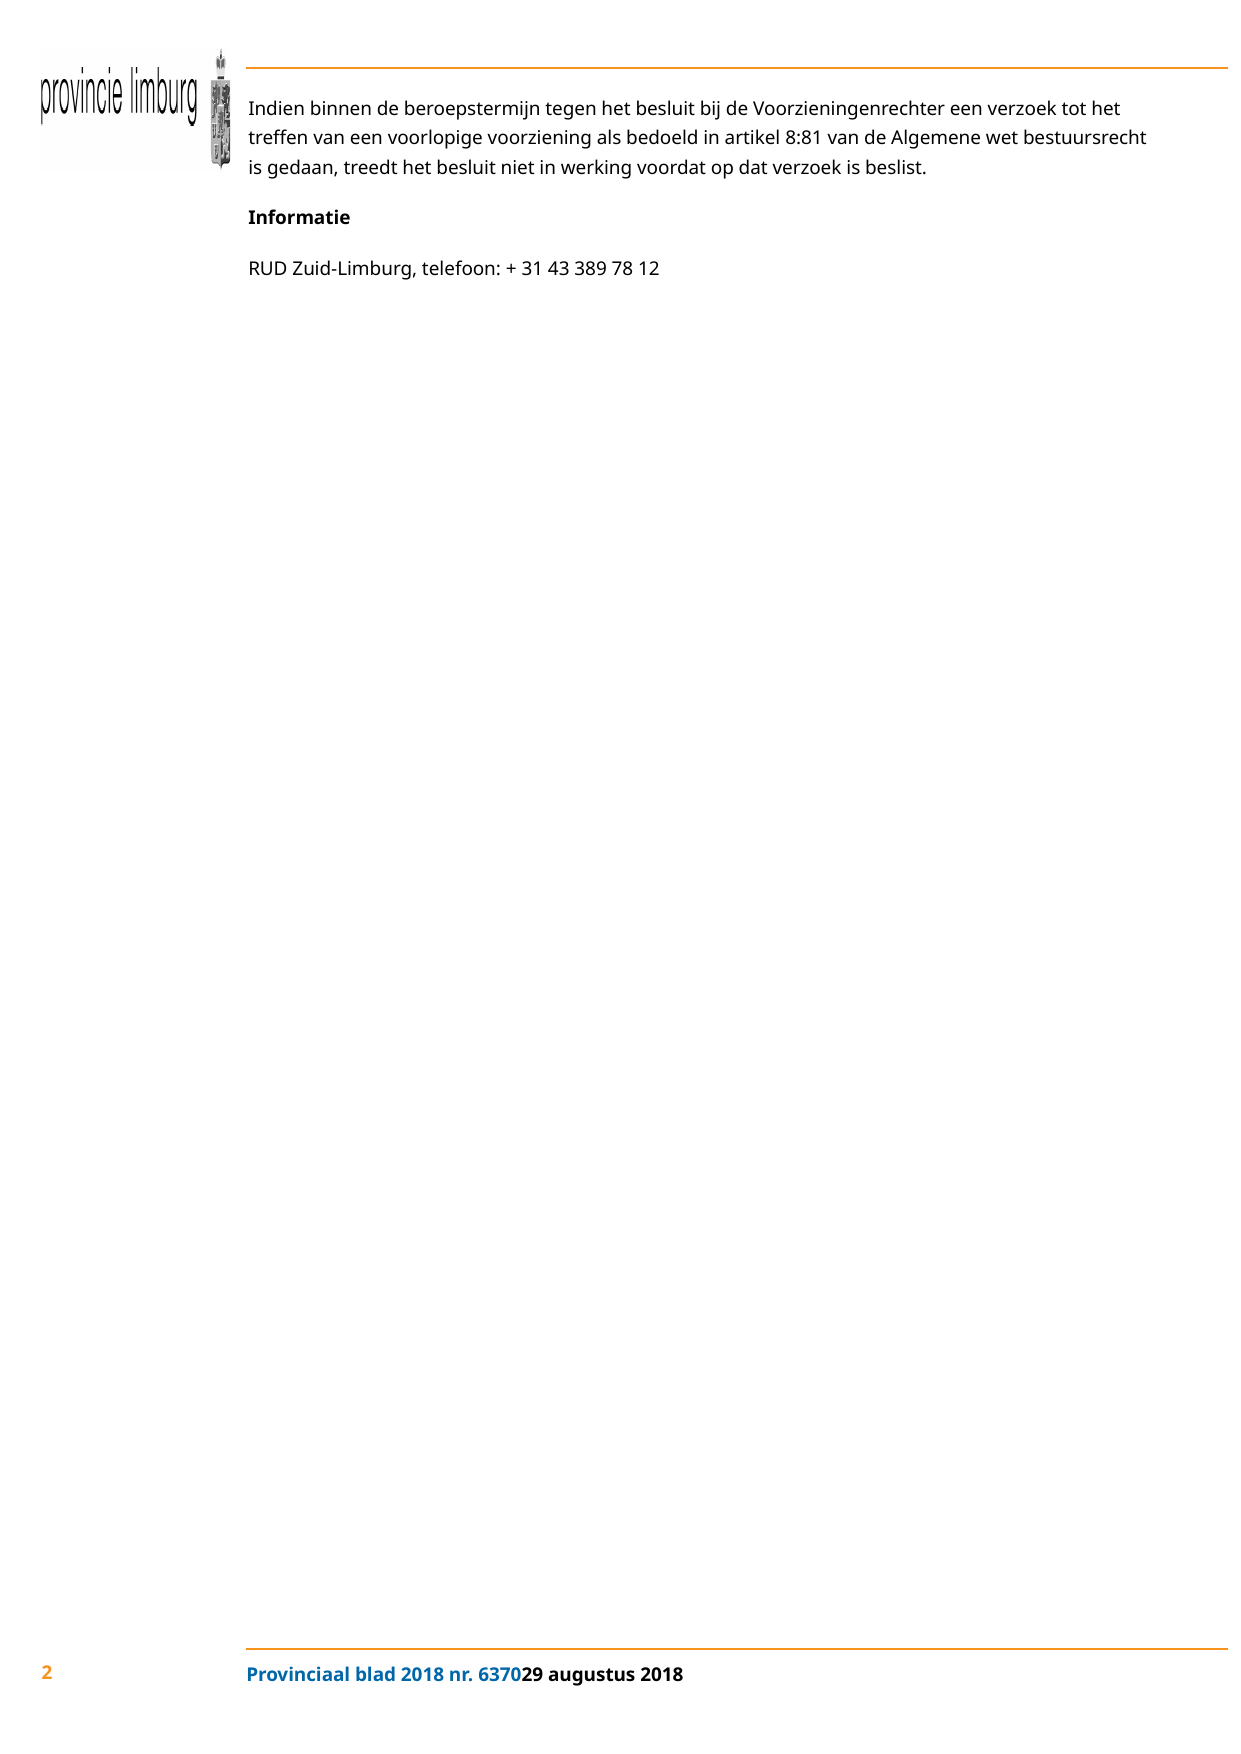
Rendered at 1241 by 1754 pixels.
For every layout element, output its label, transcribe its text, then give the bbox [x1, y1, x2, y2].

picture [41, 47, 231, 172]
text Indien binnen de beroepstermijn tegen het besluit bij de Voorzieningenrechter een verzoek tot het treffen van een voorlopige voorziening als bedoeld in artikel 8:81 van de Algemene wet bestuursrecht is gedaan, treedt het besluit niet in werking voordat op dat verzoek is beslist. [248, 95, 1152, 180]
text Informatie [248, 204, 1152, 230]
text RUD Zuid-Limburg, telefoon: + 31 43 389 78 12 [248, 255, 1152, 281]
